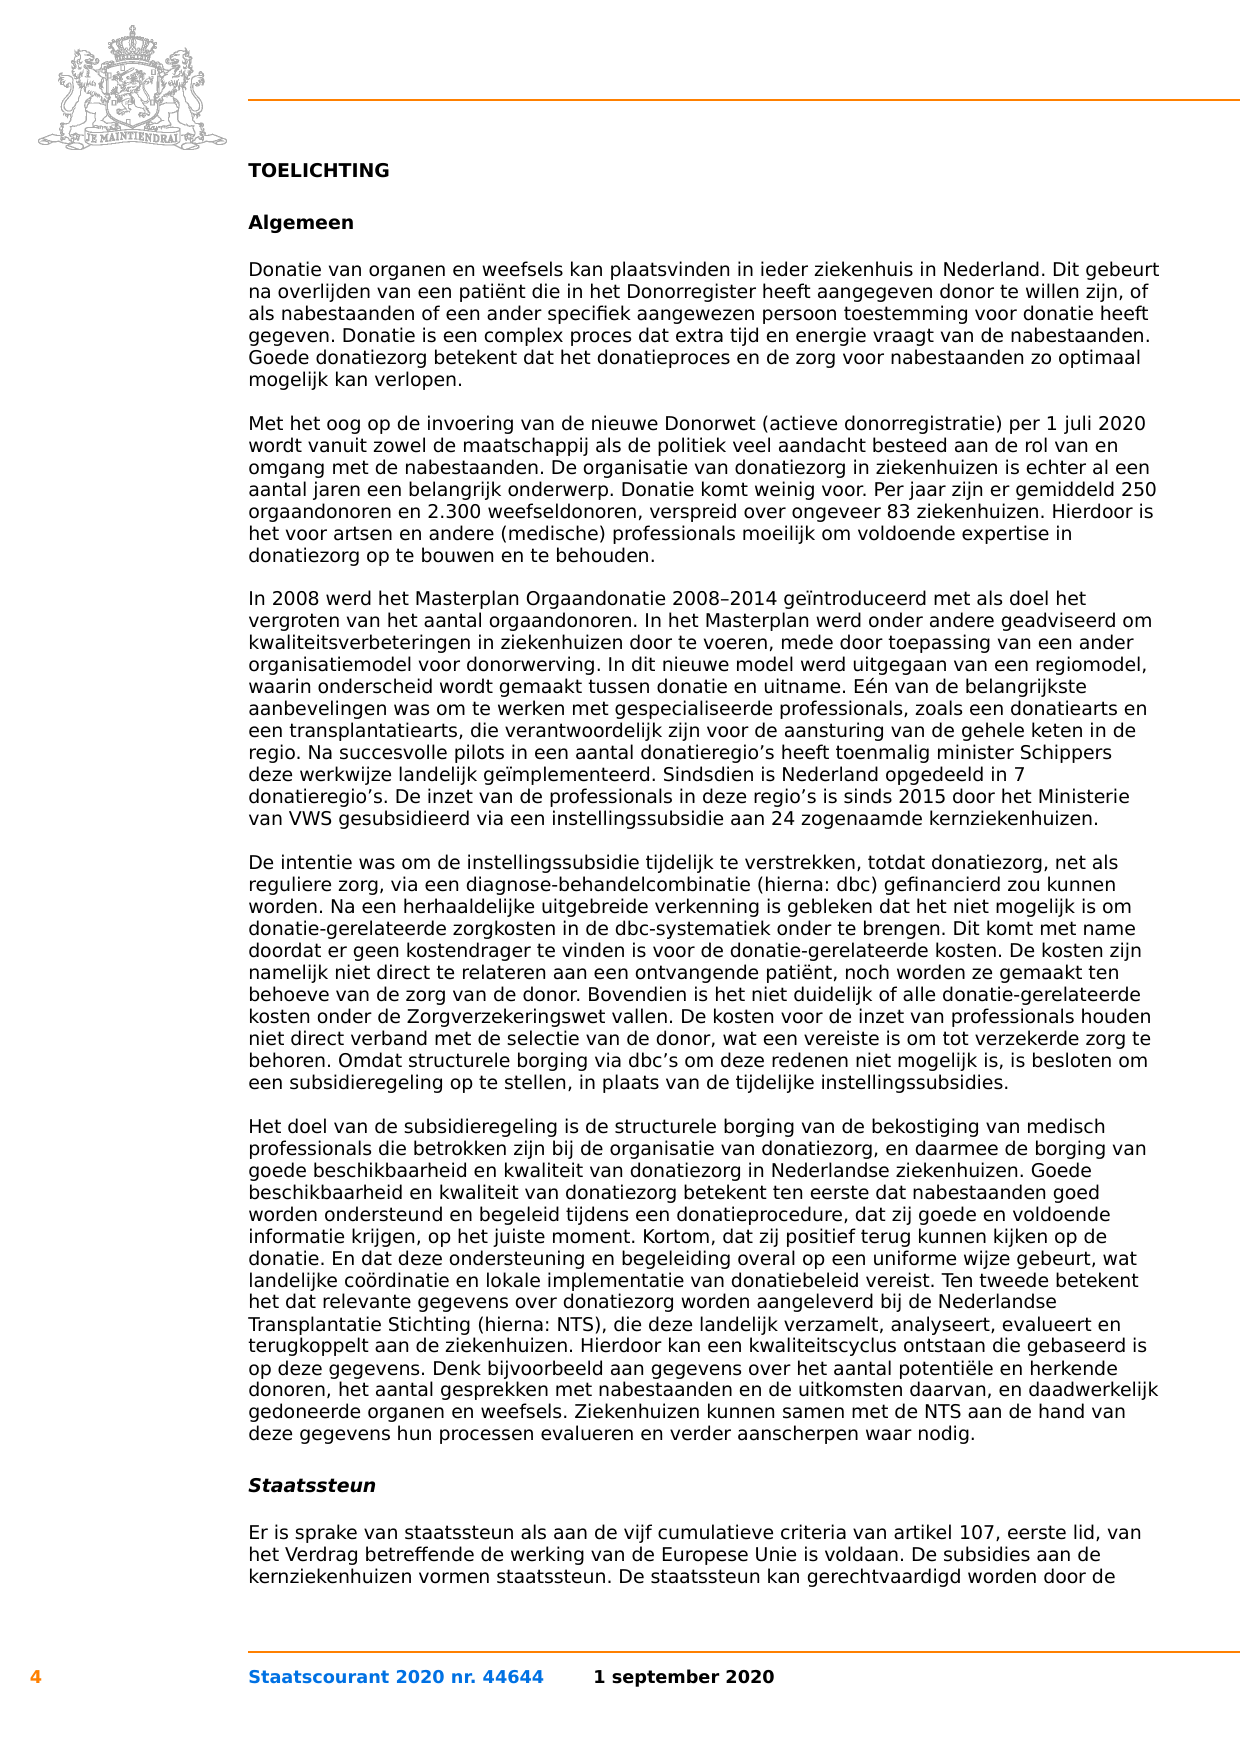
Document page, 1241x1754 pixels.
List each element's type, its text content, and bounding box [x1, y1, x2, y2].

text Donatie van organen en weefsels kan plaatsvinden in ieder ziekenhuis in Nederland. Dit gebeurt na overlijden van een patiënt die in het Donorregister heeft aangegeven donor te willen zijn, of als nabestaanden of een ander specifiek aangewezen persoon toestemming voor donatie heeft gegeven. Donatie is een complex proces dat extra tijd en energie vraagt van de nabestaanden. Goede donatiezorg betekent dat het donatieproces en de zorg voor nabestaanden zo optimaal mogelijk kan verlopen. [248, 259, 1163, 391]
subtitle Staatssteun [248, 1475, 1163, 1497]
text In 2008 werd het Masterplan Orgaandonatie 2008–2014 geïntroduceerd met als doel het vergroten van het aantal orgaandonoren. In het Masterplan werd onder andere geadviseerd om kwaliteitsverbeteringen in ziekenhuizen door te voeren, mede door toepassing van een ander organisatiemodel voor donorwerving. In dit nieuwe model werd uitgegaan van een regiomodel, waarin onderscheid wordt gemaakt tussen donatie en uitname. Eén van de belangrijkste aanbevelingen was om te werken met gespecialiseerde professionals, zoals een donatiearts en een transplantatiearts, die verantwoordelijk zijn voor de aansturing van de gehele keten in de regio. Na succesvolle pilots in een aantal donatieregio’s heeft toenmalig minister Schippers deze werkwijze landelijk geïmplementeerd. Sindsdien is Nederland opgedeeld in 7 donatieregio’s. De inzet van de professionals in deze regio’s is sinds 2015 door het Ministerie van VWS gesubsidieerd via een instellingssubsidie aan 24 zogenaamde kernziekenhuizen. [248, 588, 1163, 830]
subtitle Algemeen [248, 212, 1163, 234]
text De intentie was om de instellingssubsidie tijdelijk te verstrekken, totdat donatiezorg, net als reguliere zorg, via een diagnose-behandelcombinatie (hierna: dbc) gefinancierd zou kunnen worden. Na een herhaaldelijke uitgebreide verkenning is gebleken dat het niet mogelijk is om donatie-gerelateerde zorgkosten in de dbc-systematiek onder te brengen. Dit komt met name doordat er geen kostendrager te vinden is voor de donatie-gerelateerde kosten. De kosten zijn namelijk niet direct te relateren aan een ontvangende patiënt, noch worden ze gemaakt ten behoeve van de zorg van de donor. Bovendien is het niet duidelijk of alle donatie-gerelateerde kosten onder de Zorgverzekeringswet vallen. De kosten voor de inzet van professionals houden niet direct verband met de selectie van de donor, wat een vereiste is om tot verzekerde zorg te behoren. Omdat structurele borging via dbc’s om deze redenen niet mogelijk is, is besloten om een subsidieregeling op te stellen, in plaats van de tijdelijke instellingssubsidies. [248, 852, 1163, 1094]
text Met het oog op de invoering van de nieuwe Donorwet (actieve donorregistratie) per 1 juli 2020 wordt vanuit zowel de maatschappij als de politiek veel aandacht besteed aan de rol van en omgang met de nabestaanden. De organisatie van donatiezorg in ziekenhuizen is echter al een aantal jaren een belangrijk onderwerp. Donatie komt weinig voor. Per jaar zijn er gemiddeld 250 orgaandonoren en 2.300 weefseldonoren, verspreid over ongeveer 83 ziekenhuizen. Hierdoor is het voor artsen en andere (medische) professionals moeilijk om voldoende expertise in donatiezorg op te bouwen en te behouden. [248, 413, 1163, 566]
subtitle TOELICHTING [248, 160, 1163, 182]
text Het doel van de subsidieregeling is de structurele borging van de bekostiging van medisch professionals die betrokken zijn bij de organisatie van donatiezorg, en daarmee de borging van goede beschikbaarheid en kwaliteit van donatiezorg in Nederlandse ziekenhuizen. Goede beschikbaarheid en kwaliteit van donatiezorg betekent ten eerste dat nabestaanden goed worden ondersteund en begeleid tijdens een donatieprocedure, dat zij goede en voldoende informatie krijgen, op het juiste moment. Kortom, dat zij positief terug kunnen kijken op de donatie. En dat deze ondersteuning en begeleiding overal op een uniforme wijze gebeurt, wat landelijke coördinatie en lokale implementatie van donatiebeleid vereist. Ten tweede betekent het dat relevante gegevens over donatiezorg worden aangeleverd bij de Nederlandse Transplantatie Stichting (hierna: NTS), die deze landelijk verzamelt, analyseert, evalueert en terugkoppelt aan de ziekenhuizen. Hierdoor kan een kwaliteitscyclus ontstaan die gebaseerd is op deze gegevens. Denk bijvoorbeeld aan gegevens over het aantal potentiële en herkende donoren, het aantal gesprekken met nabestaanden en de uitkomsten daarvan, en daadwerkelijk gedoneerde organen en weefsels. Ziekenhuizen kunnen samen met de NTS aan de hand van deze gegevens hun processen evalueren en verder aanscherpen waar nodig. [248, 1116, 1163, 1445]
text Er is sprake van staatssteun als aan de vijf cumulatieve criteria van artikel 107, eerste lid, van het Verdrag betreffende de werking van de Europese Unie is voldaan. De subsidies aan de kernziekenhuizen vormen staatssteun. De staatssteun kan gerechtvaardigd worden door de [248, 1522, 1163, 1588]
picture [38, 25, 227, 150]
